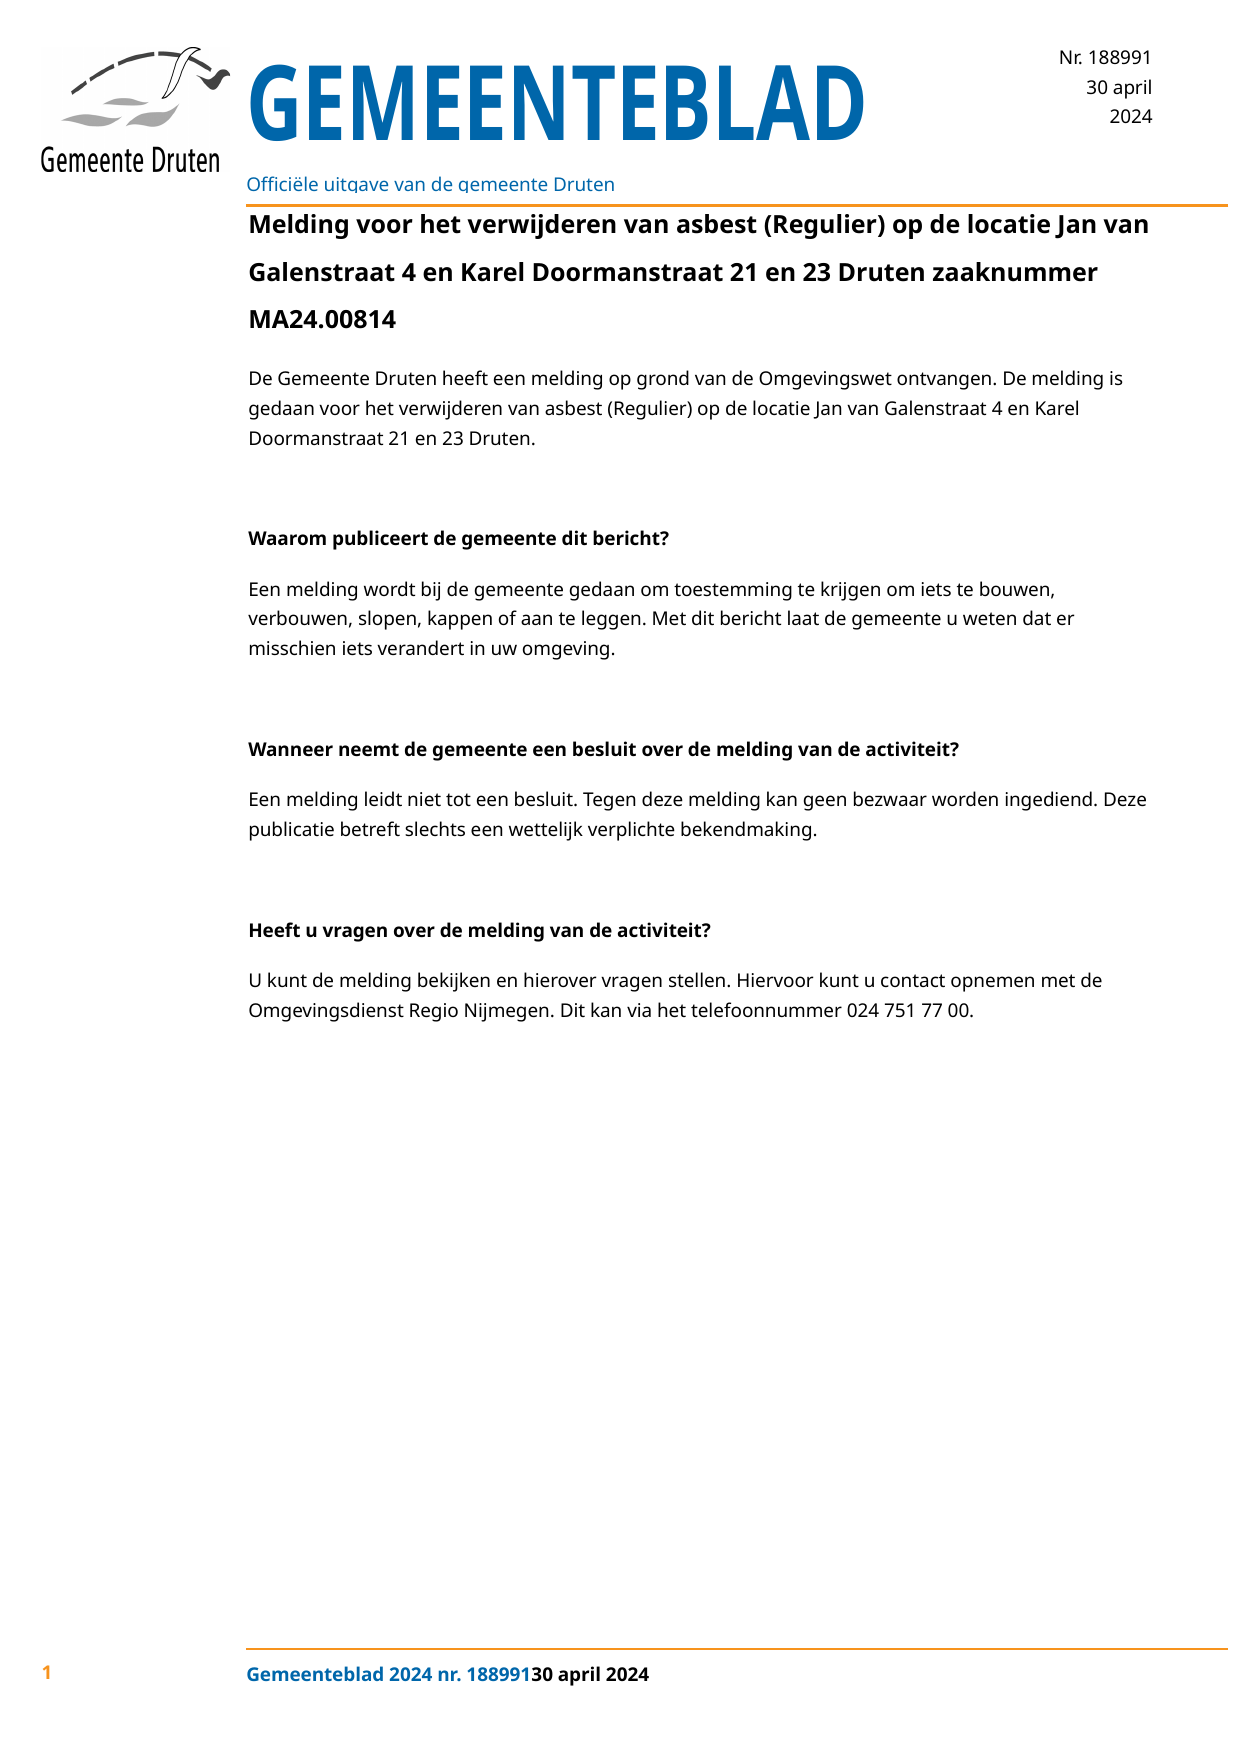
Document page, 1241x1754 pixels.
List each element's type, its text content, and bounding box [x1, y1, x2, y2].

text Een melding leidt niet tot een besluit. Tegen deze melding kan geen bezwaar worden ingediend. Deze publicatie betreft slechts een wettelijk verplichte bekendmaking. [248, 786, 1152, 842]
text Wanneer neemt de gemeente een besluit over de melding van de activiteit? [248, 736, 1152, 762]
text U kunt de melding bekijken en hierover vragen stellen. Hiervoor kunt u contact opnemen met de Omgevingsdienst Regio Nijmegen. Dit kan via het telefoonnummer 024 751 77 00. [248, 967, 1152, 1022]
text Heeft u vragen over de melding van de activiteit? [248, 917, 1152, 942]
picture [41, 47, 231, 172]
text Een melding wordt bij de gemeente gedaan om toestemming te krijgen om iets te bouwen, verbouwen, slopen, kappen of aan te leggen. Met dit bericht laat de gemeente u weten dat er misschien iets verandert in uw omgeving. [248, 576, 1152, 661]
text De Gemeente Druten heeft een melding op grond van de Omgevingswet ontvangen. De melding is gedaan voor het verwijderen van asbest (Regulier) op de locatie Jan van Galenstraat 4 en Karel Doormanstraat 21 en 23 Druten. [248, 366, 1152, 450]
text Melding voor het verwijderen van asbest (Regulier) op de locatie Jan van Galenstraat 4 en Karel Doormanstraat 21 en 23 Druten zaaknummer MA24.00814 [248, 207, 1152, 336]
text Waarom publiceert de gemeente dit bericht? [248, 526, 1152, 551]
